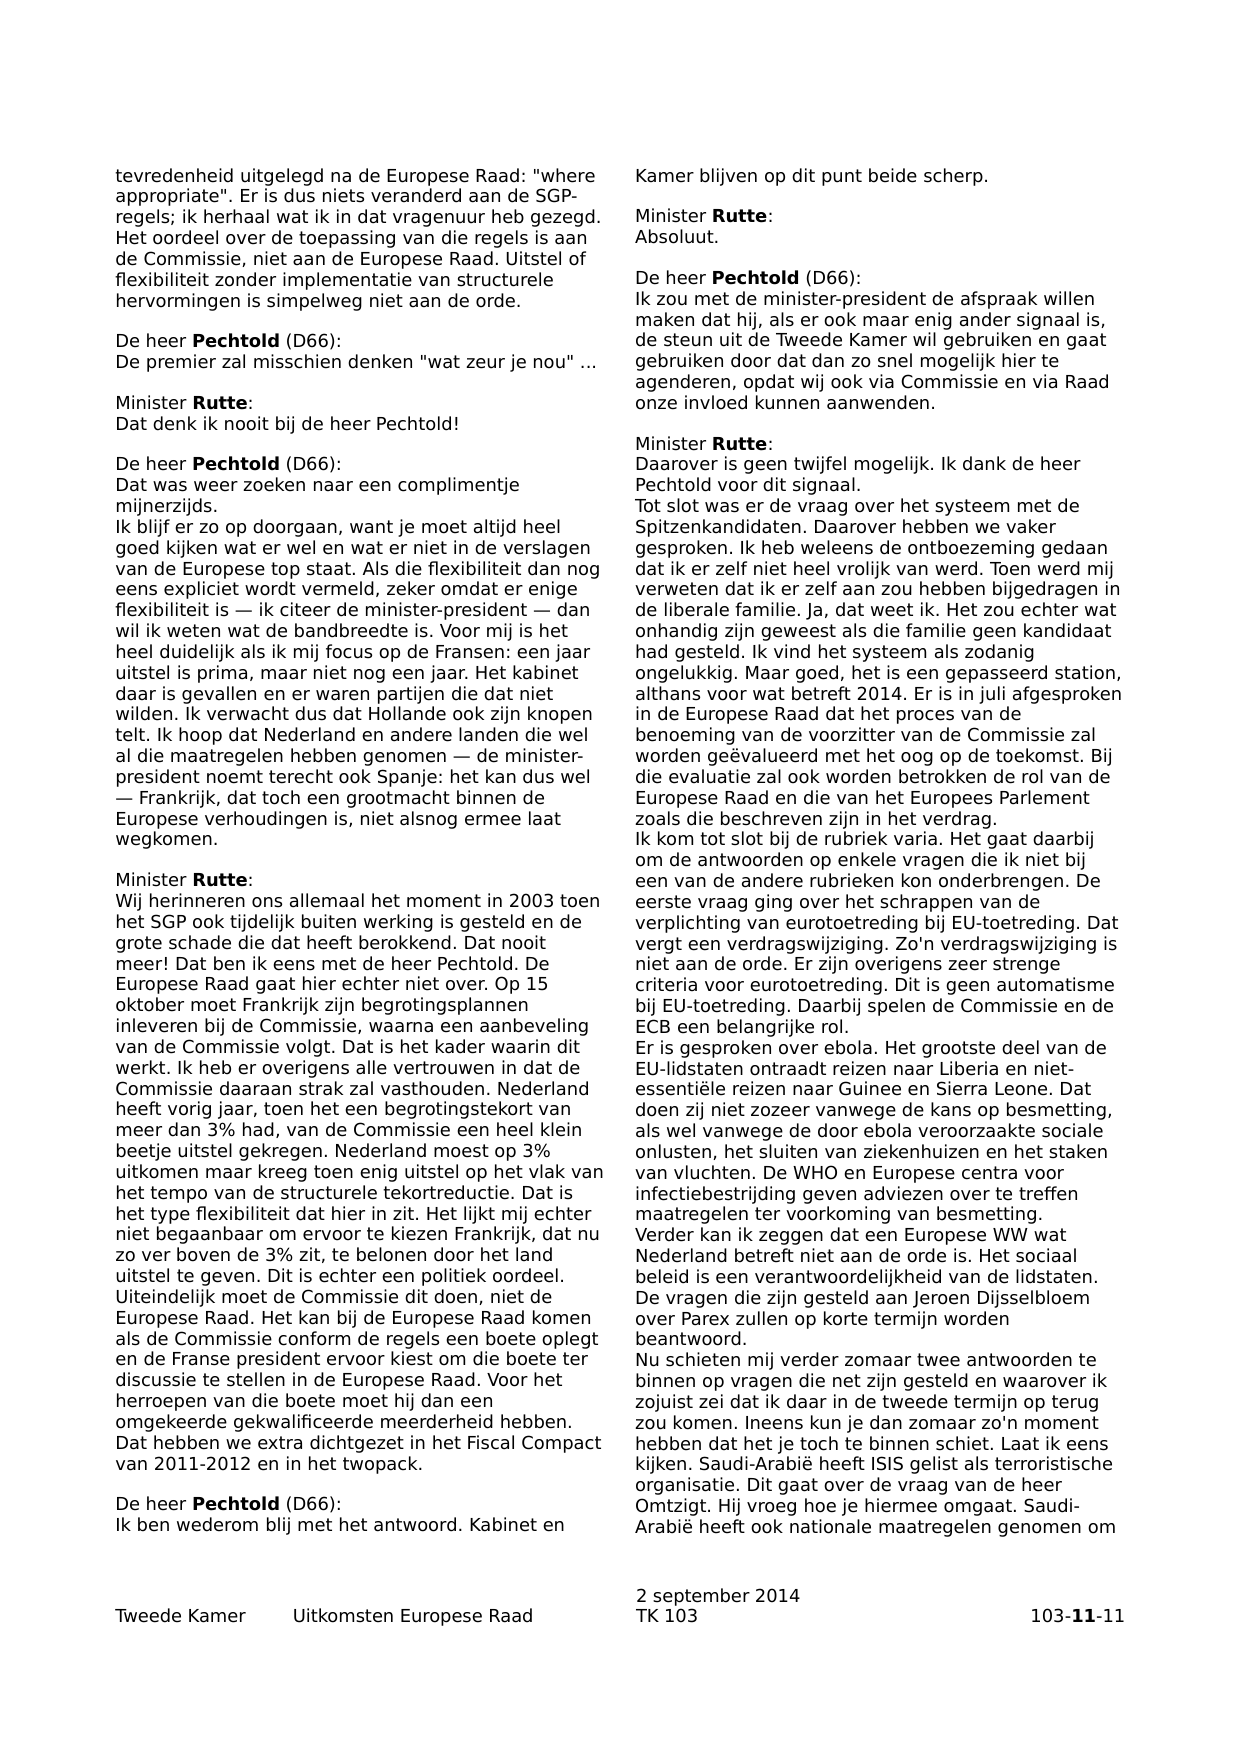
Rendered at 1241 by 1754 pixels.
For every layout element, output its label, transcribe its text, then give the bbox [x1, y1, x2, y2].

text De vragen die zijn gesteld aan Jeroen Dijsselbloem over Parex zullen op korte termijn worden beantwoord. [635, 1287, 1125, 1350]
text Ik zou met de minister-president de afspraak willen maken dat hij, als er ook maar enig ander signaal is, de steun uit de Tweede Kamer wil gebruiken en gaat gebruiken door dat dan zo snel mogelijk hier te agenderen, opdat wij ook via Commissie en via Raad onze invloed kunnen aanwenden. [635, 288, 1125, 413]
text De premier zal misschien denken "wat zeur je nou" ... [115, 352, 605, 373]
text Verder kan ik zeggen dat een Europese WW wat Nederland betreft niet aan de orde is. Het sociaal beleid is een verantwoordelijkheid van de lidstaten. [635, 1225, 1125, 1287]
text Kamer blijven op dit punt beide scherp. [635, 165, 1125, 186]
text De heer Pechtold (D66): [635, 268, 1125, 288]
text Minister Rutte: [635, 206, 1125, 227]
text De heer Pechtold (D66): [115, 331, 605, 352]
text De heer Pechtold (D66): [115, 454, 605, 475]
text Dat denk ik nooit bij de heer Pechtold! [115, 413, 605, 434]
text Minister Rutte: [115, 393, 605, 413]
text Nu schieten mij verder zomaar twee antwoorden te binnen op vragen die net zijn gesteld en waarover ik zojuist zei dat ik daar in de tweede termijn op terug zou komen. Ineens kun je dan zomaar zo'n moment hebben dat het je toch te binnen schiet. Laat ik eens kijken. Saudi-Arabië heeft ISIS gelist als terroristische organisatie. Dit gaat over de vraag van de heer Omtzigt. Hij vroeg hoe je hiermee omgaat. Saudi-Arabië heeft ook nationale maatregelen genomen om [635, 1350, 1125, 1537]
text Daarover is geen twijfel mogelijk. Ik dank de heer Pechtold voor dit signaal. [635, 454, 1125, 496]
text Minister Rutte: [115, 870, 605, 891]
text Ik kom tot slot bij de rubriek varia. Het gaat daarbij om de antwoorden op enkele vragen die ik niet bij een van de andere rubrieken kon onderbrengen. De eerste vraag ging over het schrappen van de verplichting van eurotoetreding bij EU-toetreding. Dat vergt een verdragswijziging. Zo'n verdragswijziging is niet aan de orde. Er zijn overigens zeer strenge criteria voor eurotoetreding. Dit is geen automatisme bij EU-toetreding. Daarbij spelen de Commissie en de ECB een belangrijke rol. [635, 829, 1125, 1037]
text Tot slot was er de vraag over het systeem met de Spitzenkandidaten. Daarover hebben we vaker gesproken. Ik heb weleens de ontboezeming gedaan dat ik er zelf niet heel vrolijk van werd. Toen werd mij verweten dat ik er zelf aan zou hebben bijgedragen in de liberale familie. Ja, dat weet ik. Het zou echter wat onhandig zijn geweest als die familie geen kandidaat had gesteld. Ik vind het systeem als zodanig ongelukkig. Maar goed, het is een gepasseerd station, althans voor wat betreft 2014. Er is in juli afgesproken in de Europese Raad dat het proces van de benoeming van de voorzitter van de Commissie zal worden geëvalueerd met het oog op de toekomst. Bij die evaluatie zal ook worden betrokken de rol van de Europese Raad en die van het Europees Parlement zoals die beschreven zijn in het verdrag. [635, 496, 1125, 829]
text Wij herinneren ons allemaal het moment in 2003 toen het SGP ook tijdelijk buiten werking is gesteld en de grote schade die dat heeft berokkend. Dat nooit meer! Dat ben ik eens met de heer Pechtold. De Europese Raad gaat hier echter niet over. Op 15 oktober moet Frankrijk zijn begrotingsplannen inleveren bij de Commissie, waarna een aanbeveling van de Commissie volgt. Dat is het kader waarin dit werkt. Ik heb er overigens alle vertrouwen in dat de Commissie daaraan strak zal vasthouden. Nederland heeft vorig jaar, toen het een begrotingstekort van meer dan 3% had, van de Commissie een heel klein beetje uitstel gekregen. Nederland moest op 3% uitkomen maar kreeg toen enig uitstel op het vlak van het tempo van de structurele tekortreductie. Dat is het type flexibiliteit dat hier in zit. Het lijkt mij echter niet begaanbaar om ervoor te kiezen Frankrijk, dat nu zo ver boven de 3% zit, te belonen door het land uitstel te geven. Dit is echter een politiek oordeel. Uiteindelijk moet de Commissie dit doen, niet de Europese Raad. Het kan bij de Europese Raad komen als de Commissie conform de regels een boete oplegt en de Franse president ervoor kiest om die boete ter discussie te stellen in de Europese Raad. Voor het herroepen van die boete moet hij dan een omgekeerde gekwalificeerde meerderheid hebben. Dat hebben we extra dichtgezet in het Fiscal Compact van 2011-2012 en in het twopack. [115, 891, 605, 1474]
text De heer Pechtold (D66): [115, 1494, 605, 1515]
text Absoluut. [635, 227, 1125, 248]
text Er is gesproken over ebola. Het grootste deel van de EU-lidstaten ontraadt reizen naar Liberia en niet-essentiële reizen naar Guinee en Sierra Leone. Dat doen zij niet zozeer vanwege de kans op besmetting, als wel vanwege de door ebola veroorzaakte sociale onlusten, het sluiten van ziekenhuizen en het staken van vluchten. De WHO en Europese centra voor infectiebestrijding geven adviezen over te treffen maatregelen ter voorkoming van besmetting. [635, 1037, 1125, 1225]
text Dat was weer zoeken naar een complimentje mijnerzijds. [115, 475, 605, 517]
text Ik blijf er zo op doorgaan, want je moet altijd heel goed kijken wat er wel en wat er niet in de verslagen van de Europese top staat. Als die flexibiliteit dan nog eens expliciet wordt vermeld, zeker omdat er enige flexibiliteit is — ik citeer de minister-president — dan wil ik weten wat de bandbreedte is. Voor mij is het heel duidelijk als ik mij focus op de Fransen: een jaar uitstel is prima, maar niet nog een jaar. Het kabinet daar is gevallen en er waren partijen die dat niet wilden. Ik verwacht dus dat Hollande ook zijn knopen telt. Ik hoop dat Nederland en andere landen die wel al die maatregelen hebben genomen — de minister-president noemt terecht ook Spanje: het kan dus wel — Frankrijk, dat toch een grootmacht binnen de Europese verhoudingen is, niet alsnog ermee laat wegkomen. [115, 517, 605, 850]
text Ik ben wederom blij met het antwoord. Kabinet en [115, 1515, 605, 1536]
text Minister Rutte: [635, 433, 1125, 454]
text tevredenheid uitgelegd na de Europese Raad: "where appropriate". Er is dus niets veranderd aan de SGP-regels; ik herhaal wat ik in dat vragenuur heb gezegd. Het oordeel over de toepassing van die regels is aan de Commissie, niet aan de Europese Raad. Uitstel of flexibiliteit zonder implementatie van structurele hervormingen is simpelweg niet aan de orde. [115, 165, 605, 311]
